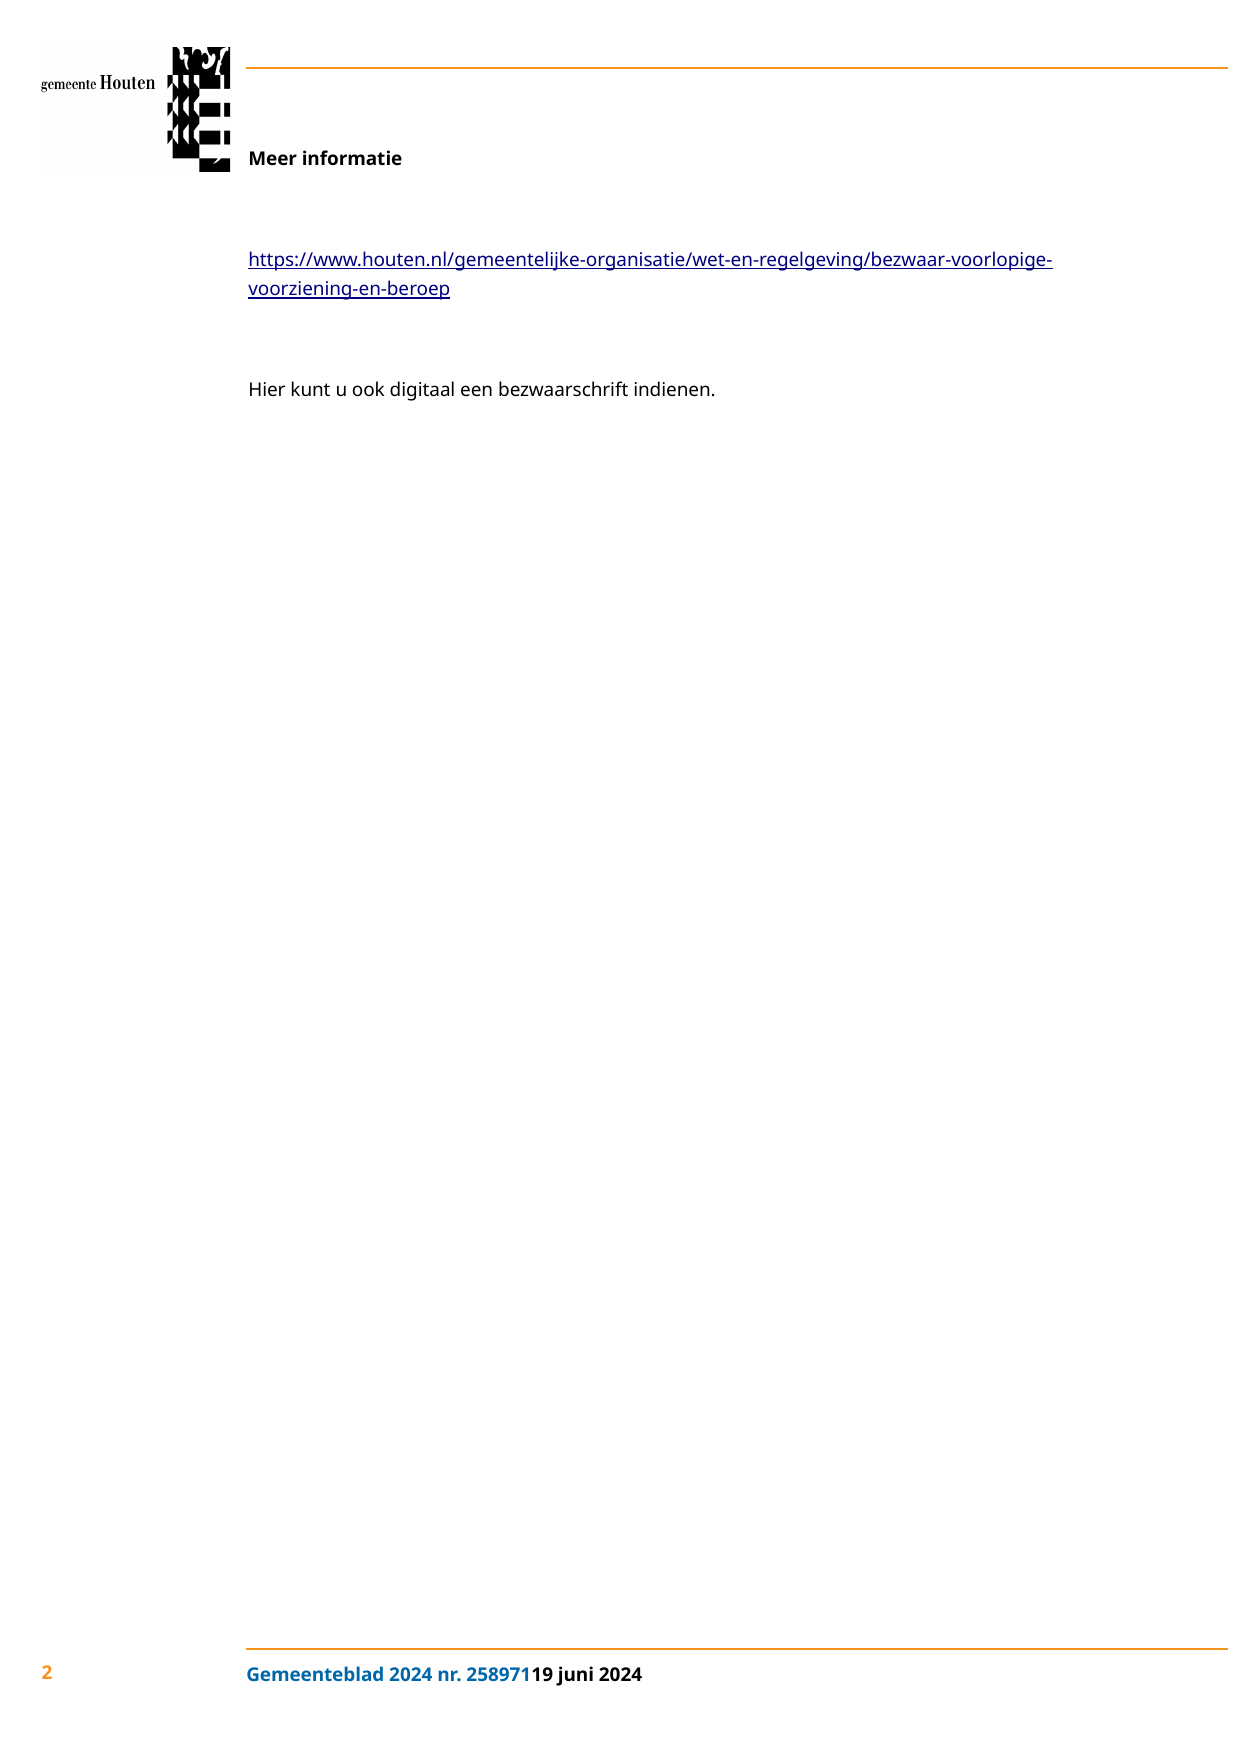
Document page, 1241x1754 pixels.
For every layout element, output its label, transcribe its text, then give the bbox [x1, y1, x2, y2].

picture [41, 47, 231, 172]
text https://www.houten.nl/gemeentelijke-organisatie/wet-en-regelgeving/bezwaar-voorlopige-voorziening-en-beroep [248, 246, 1152, 301]
text Hier kunt u ook digitaal een bezwaarschrift indienen. [248, 376, 1152, 402]
text Meer informatie [248, 145, 1152, 171]
